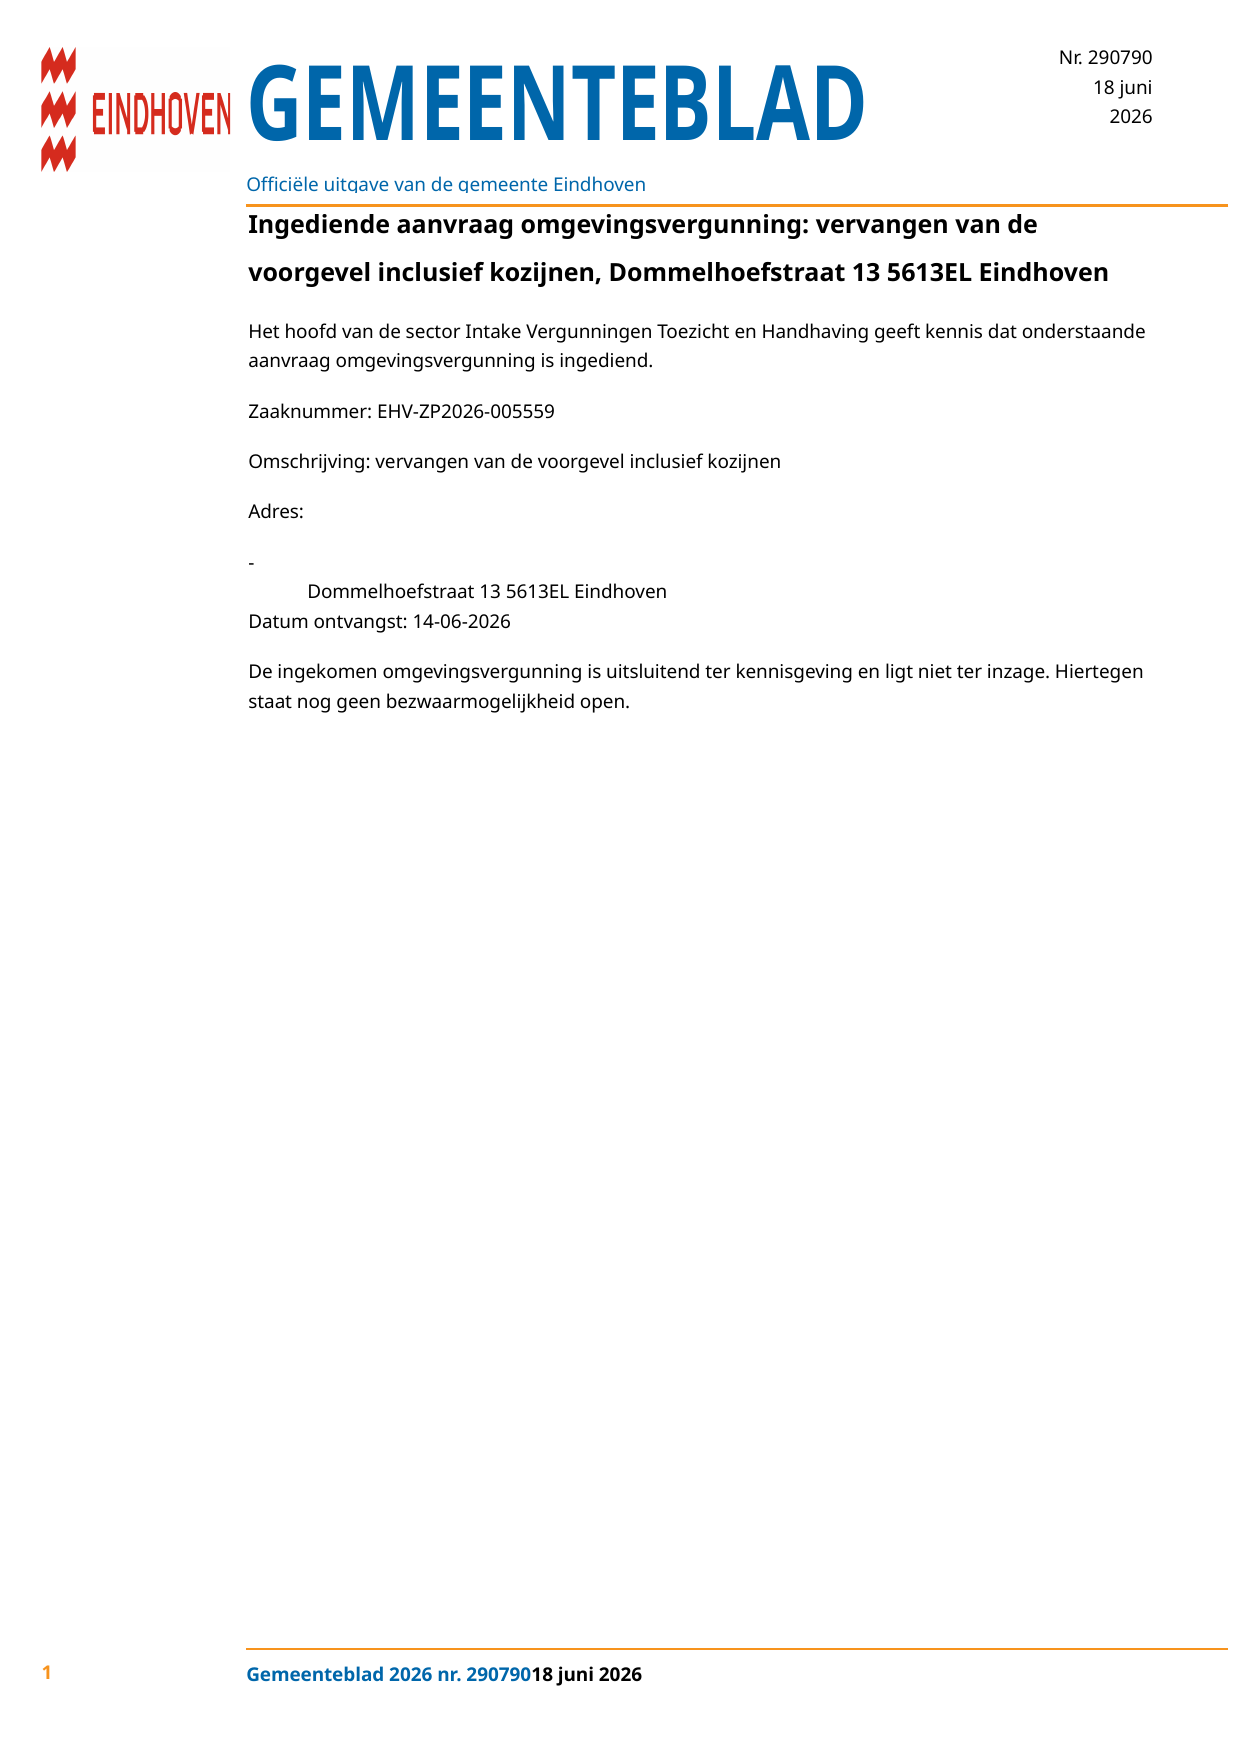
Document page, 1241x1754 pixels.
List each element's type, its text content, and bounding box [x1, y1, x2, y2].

text Zaaknummer: EHV-ZP2026-005559 [248, 398, 1152, 424]
text Ingediende aanvraag omgevingsvergunning: vervangen van de voorgevel inclusief kozijnen, Dommelhoefstraat 13 5613EL Eindhoven [248, 207, 1152, 288]
text Omschrijving: vervangen van de voorgevel inclusief kozijnen [248, 448, 1152, 474]
picture [41, 47, 231, 172]
text Datum ontvangst: 14-06-2026 [248, 608, 1152, 634]
text Het hoofd van de sector Intake Vergunningen Toezicht en Handhaving geeft kennis dat onderstaande aanvraag omgevingsvergunning is ingediend. [248, 318, 1152, 373]
text De ingekomen omgevingsvergunning is uitsluitend ter kennisgeving en ligt niet ter inzage. Hiertegen staat nog geen bezwaarmogelijkheid open. [248, 659, 1152, 714]
text Adres: [248, 499, 1152, 524]
list Dommelhoefstraat 13 5613EL Eindhoven [248, 579, 1152, 604]
